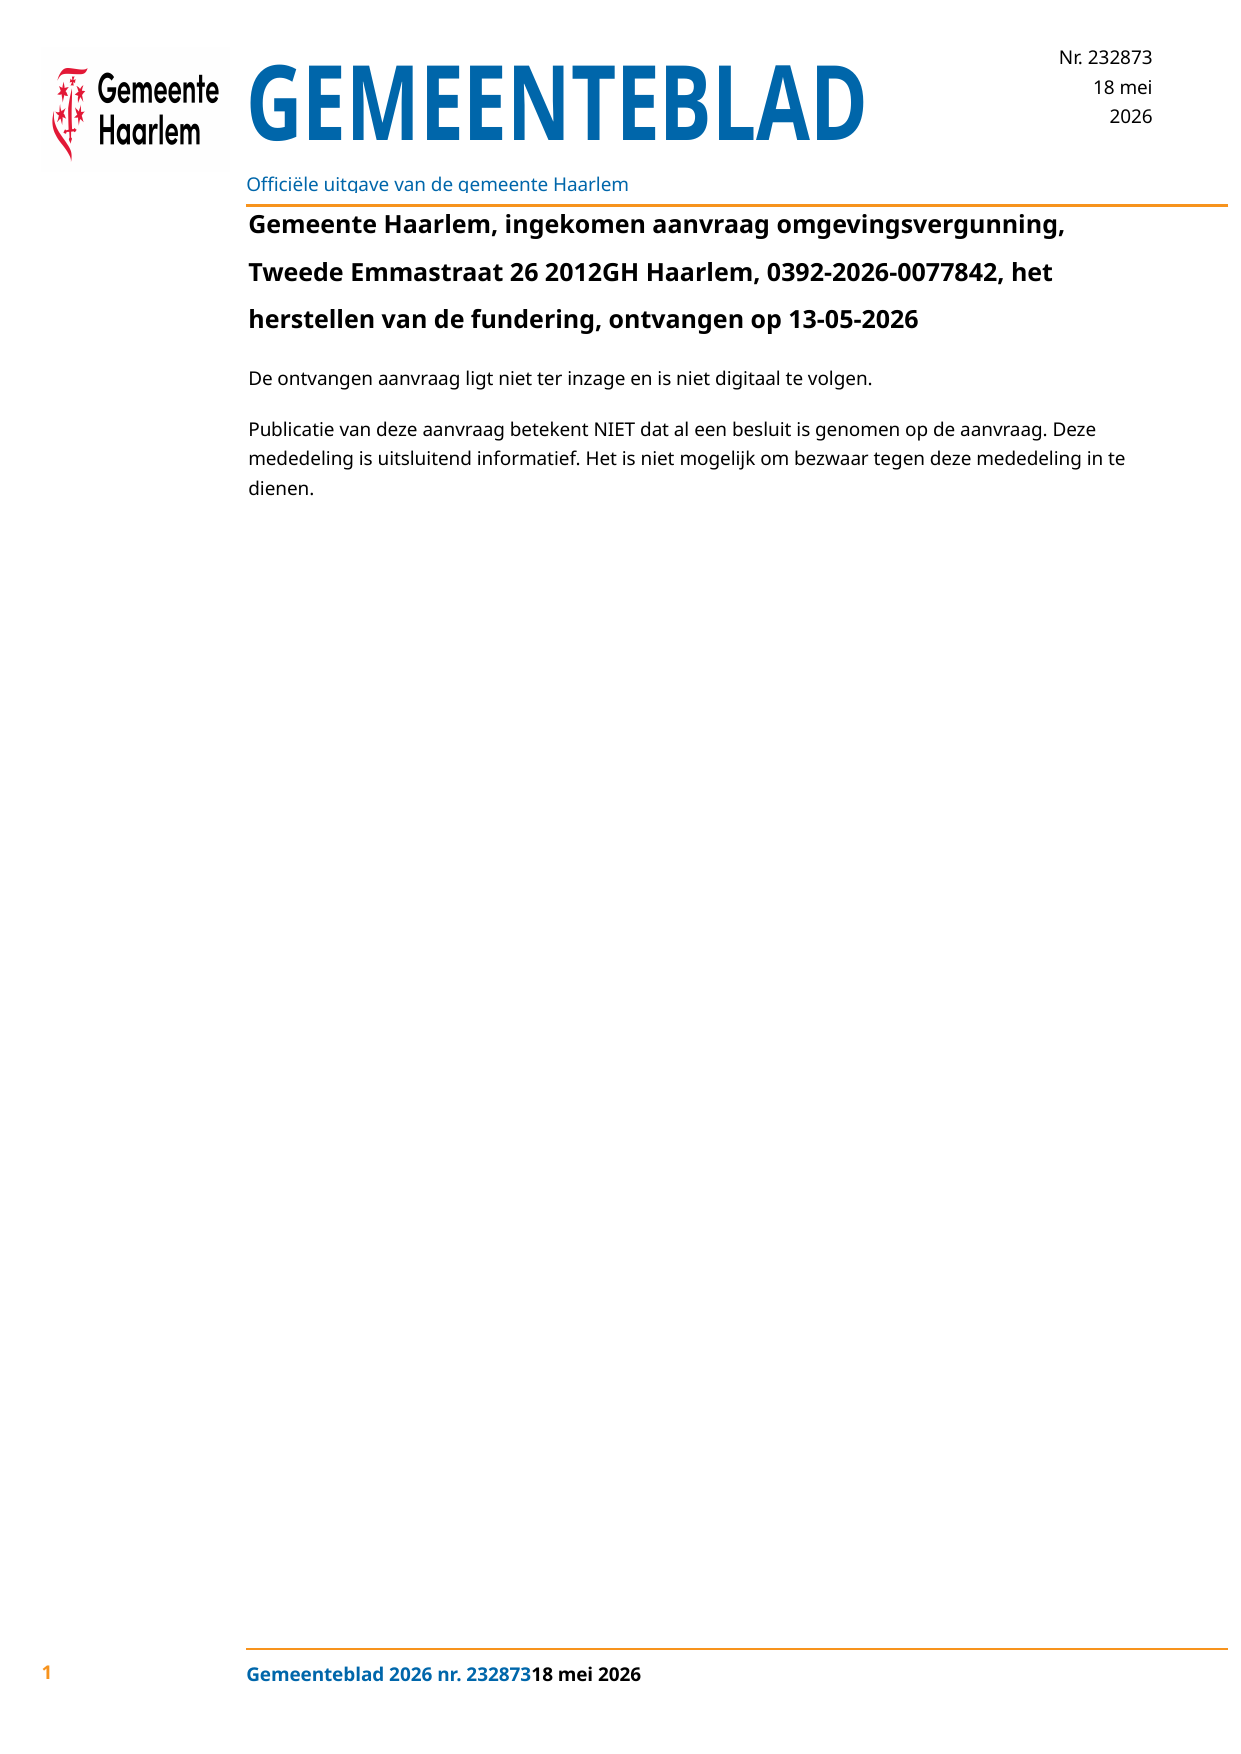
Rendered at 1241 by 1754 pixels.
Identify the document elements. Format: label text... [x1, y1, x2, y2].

text De ontvangen aanvraag ligt niet ter inzage en is niet digitaal te volgen. [248, 366, 1152, 391]
text Publicatie van deze aanvraag betekent NIET dat al een besluit is genomen op de aanvraag. Deze mededeling is uitsluitend informatief. Het is niet mogelijk om bezwaar tegen deze mededeling in te dienen. [248, 416, 1152, 501]
text Gemeente Haarlem, ingekomen aanvraag omgevingsvergunning, Tweede Emmastraat 26 2012GH Haarlem, 0392-2026-0077842, het herstellen van de fundering, ontvangen op 13-05-2026 [248, 207, 1152, 336]
picture [41, 47, 231, 172]
